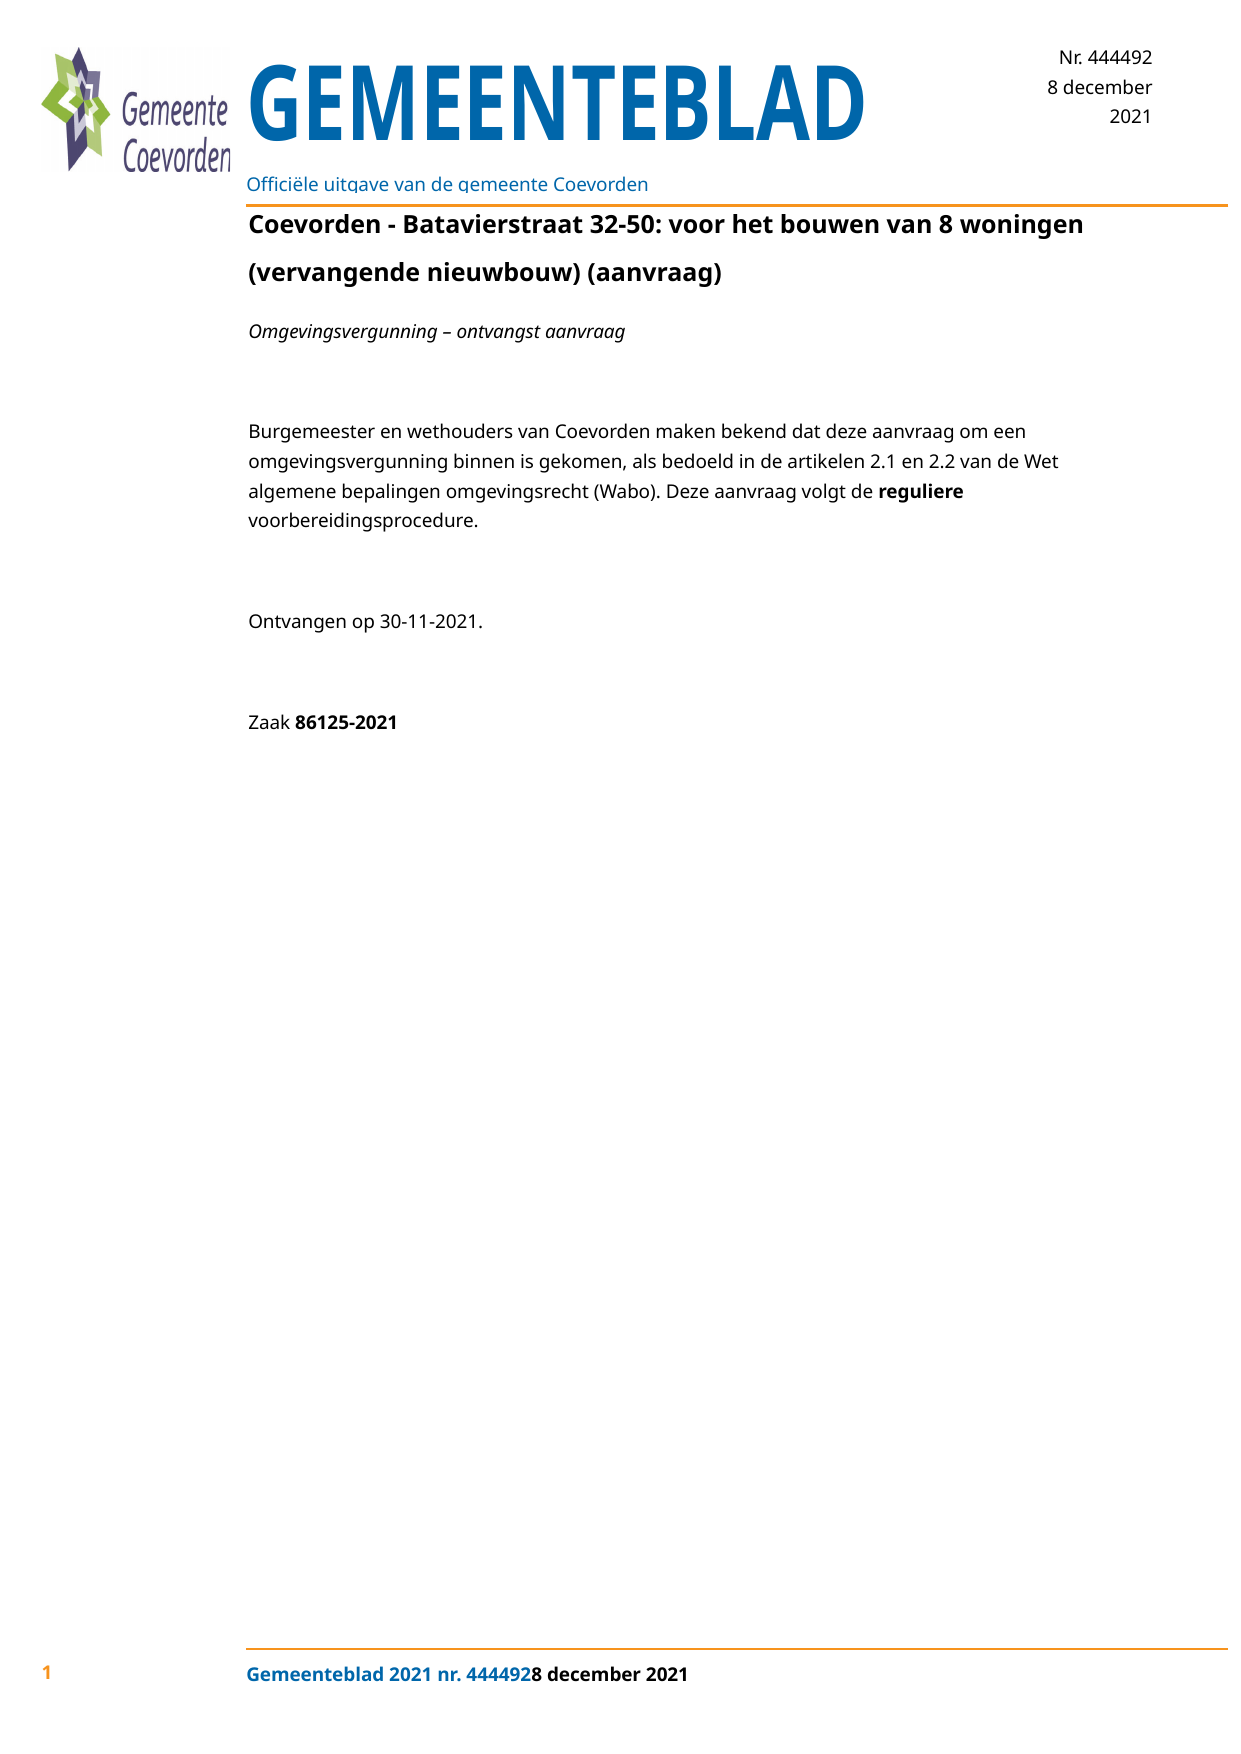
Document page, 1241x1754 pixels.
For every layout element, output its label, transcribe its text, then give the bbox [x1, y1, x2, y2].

text Coevorden - Batavierstraat 32-50: voor het bouwen van 8 woningen (vervangende nieuwbouw) (aanvraag) [248, 207, 1152, 288]
picture [41, 47, 231, 172]
text Zaak 86125-2021 [248, 709, 1152, 735]
text Burgemeester en wethouders van Coevorden maken bekend dat deze aanvraag om een omgevingsvergunning binnen is gekomen, als bedoeld in de artikelen 2.1 en 2.2 van de Wet algemene bepalingen omgevingsrecht (Wabo). Deze aanvraag volgt de reguliere voorbereidingsprocedure. [248, 419, 1152, 533]
text Ontvangen op 30-11-2021. [248, 608, 1152, 634]
text Omgevingsvergunning – ontvangst aanvraag [248, 318, 1152, 344]
